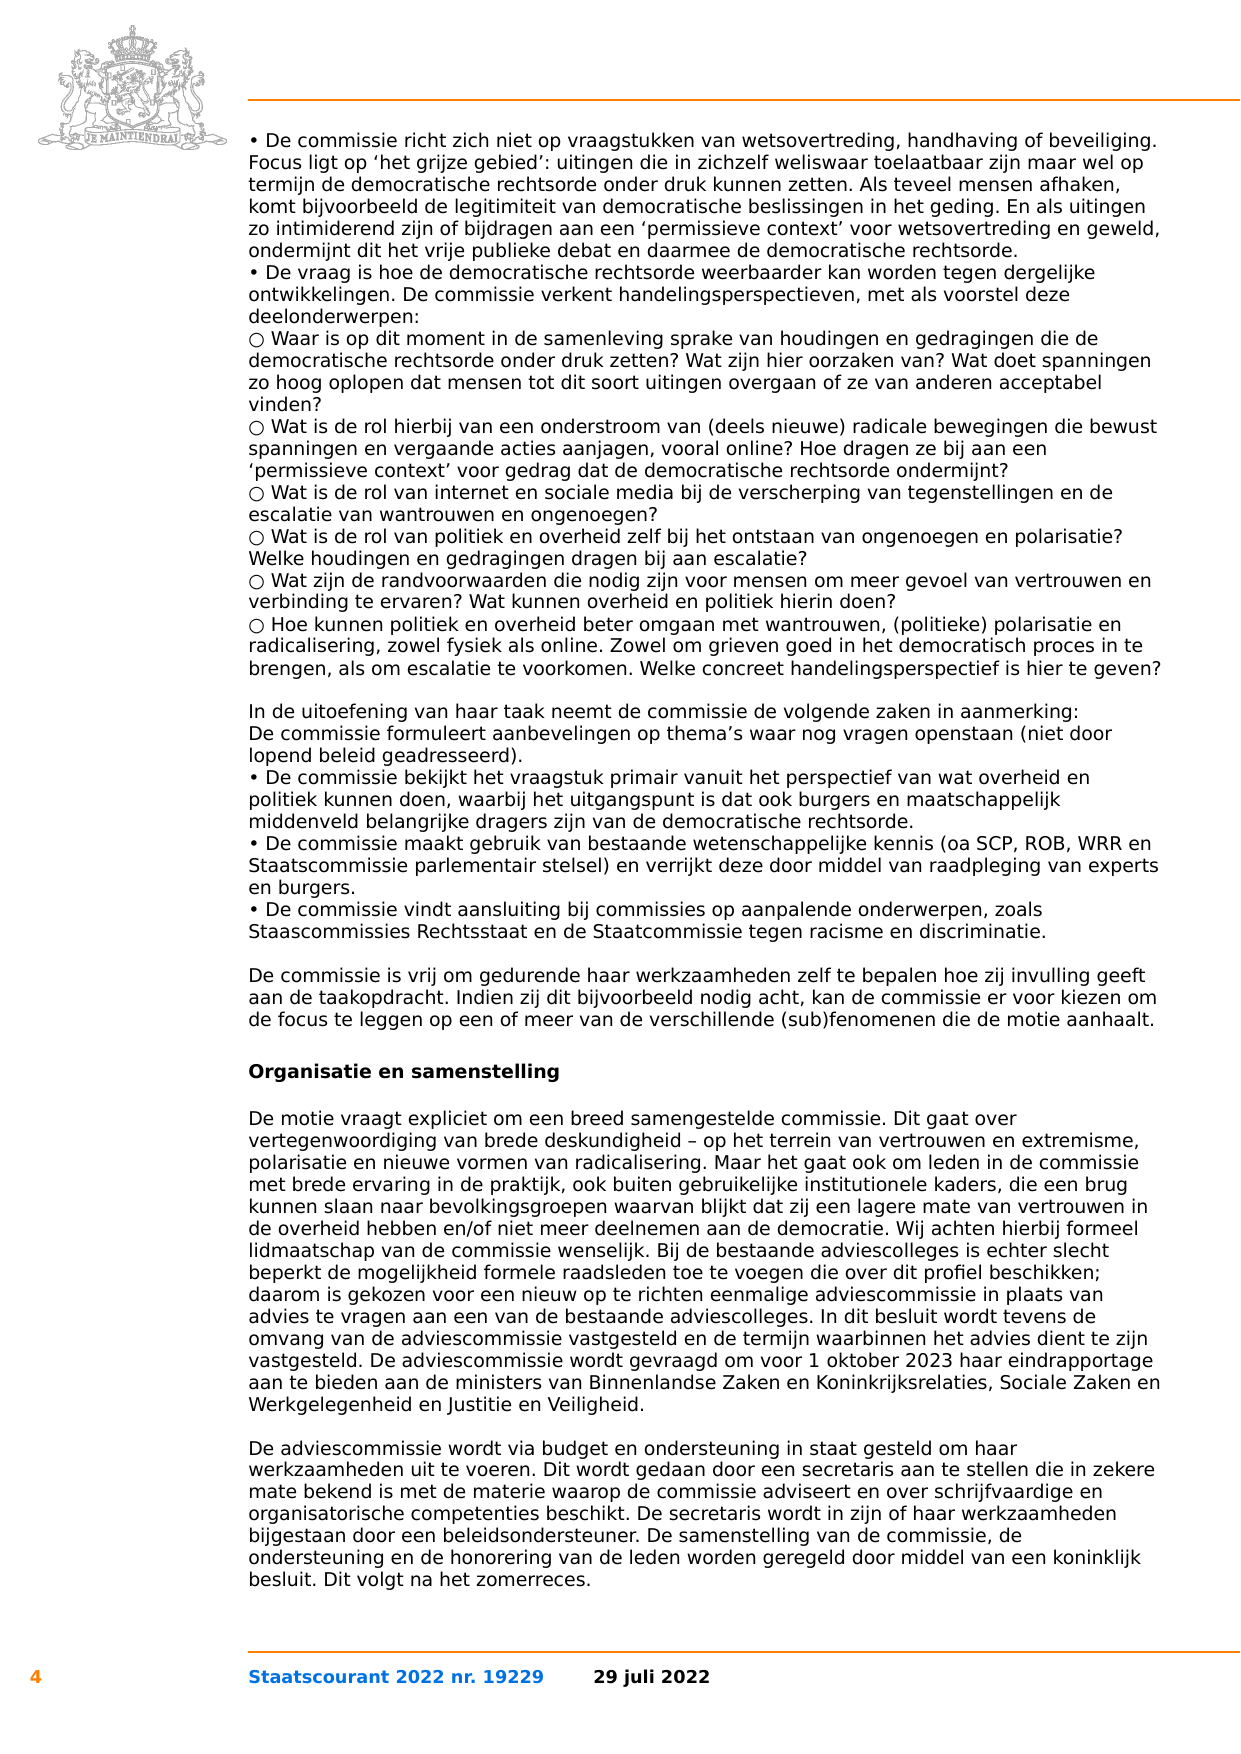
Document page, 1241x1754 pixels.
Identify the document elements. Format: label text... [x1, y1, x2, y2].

text ○ Wat is de rol van internet en sociale media bij de verscherping van tegenstellingen en de escalatie van wantrouwen en ongenoegen? [248, 482, 1163, 526]
text De commissie is vrij om gedurende haar werkzaamheden zelf te bepalen hoe zij invulling geeft aan de taakopdracht. Indien zij dit bijvoorbeeld nodig acht, kan de commissie er voor kiezen om de focus te leggen op een of meer van de verschillende (sub)fenomenen die de motie aanhaalt. [248, 965, 1163, 1031]
text • De commissie richt zich niet op vraagstukken van wetsovertreding, handhaving of beveiliging. Focus ligt op ‘het grijze gebied’: uitingen die in zichzelf weliswaar toelaatbaar zijn maar wel op termijn de democratische rechtsorde onder druk kunnen zetten. Als teveel mensen afhaken, komt bijvoorbeeld de legitimiteit van democratische beslissingen in het geding. En als uitingen zo intimiderend zijn of bijdragen aan een ‘permissieve context’ voor wetsovertreding en geweld, ondermijnt dit het vrije publieke debat en daarmee de democratische rechtsorde. [248, 130, 1163, 262]
text ○ Hoe kunnen politiek en overheid beter omgaan met wantrouwen, (politieke) polarisatie en radicalisering, zowel fysiek als online. Zowel om grieven goed in het democratisch proces in te brengen, als om escalatie te voorkomen. Welke concreet handelingsperspectief is hier te geven? [248, 613, 1163, 679]
text ○ Wat is de rol hierbij van een onderstroom van (deels nieuwe) radicale bewegingen die bewust spanningen en vergaande acties aanjagen, vooral online? Hoe dragen ze bij aan een ‘permissieve context’ voor gedrag dat de democratische rechtsorde ondermijnt? [248, 416, 1163, 482]
text De motie vraagt expliciet om een breed samengestelde commissie. Dit gaat over vertegenwoordiging van brede deskundigheid – op het terrein van vertrouwen en extremisme, polarisatie en nieuwe vormen van radicalisering. Maar het gaat ook om leden in de commissie met brede ervaring in de praktijk, ook buiten gebruikelijke institutionele kaders, die een brug kunnen slaan naar bevolkingsgroepen waarvan blijkt dat zij een lagere mate van vertrouwen in de overheid hebben en/of niet meer deelnemen aan de democratie. Wij achten hierbij formeel lidmaatschap van de commissie wenselijk. Bij de bestaande adviescolleges is echter slecht beperkt de mogelijkheid formele raadsleden toe te voegen die over dit profiel beschikken; daarom is gekozen voor een nieuw op te richten eenmalige adviescommissie in plaats van advies te vragen aan een van de bestaande adviescolleges. In dit besluit wordt tevens de omvang van de adviescommissie vastgesteld en de termijn waarbinnen het advies dient te zijn vastgesteld. De adviescommissie wordt gevraagd om voor 1 oktober 2023 haar eindrapportage aan te bieden aan de ministers van Binnenlandse Zaken en Koninkrijksrelaties, Sociale Zaken en Werkgelegenheid en Justitie en Veiligheid. [248, 1108, 1163, 1416]
text • De commissie maakt gebruik van bestaande wetenschappelijke kennis (oa SCP, ROB, WRR en Staatscommissie parlementair stelsel) en verrijkt deze door middel van raadpleging van experts en burgers. [248, 833, 1163, 899]
text • De commissie vindt aansluiting bij commissies op aanpalende onderwerpen, zoals Staascommissies Rechtsstaat en de Staatcommissie tegen racisme en discriminatie. [248, 899, 1163, 943]
text ○ Waar is op dit moment in de samenleving sprake van houdingen en gedragingen die de democratische rechtsorde onder druk zetten? Wat zijn hier oorzaken van? Wat doet spanningen zo hoog oplopen dat mensen tot dit soort uitingen overgaan of ze van anderen acceptabel vinden? [248, 328, 1163, 416]
text • De vraag is hoe de democratische rechtsorde weerbaarder kan worden tegen dergelijke ontwikkelingen. De commissie verkent handelingsperspectieven, met als voorstel deze deelonderwerpen: [248, 262, 1163, 328]
text De commissie formuleert aanbevelingen op thema’s waar nog vragen openstaan (niet door lopend beleid geadresseerd). [248, 723, 1163, 767]
picture [38, 25, 227, 150]
text ○ Wat zijn de randvoorwaarden die nodig zijn voor mensen om meer gevoel van vertrouwen en verbinding te ervaren? Wat kunnen overheid en politiek hierin doen? [248, 569, 1163, 613]
subtitle Organisatie en samenstelling [248, 1061, 1163, 1083]
text ○ Wat is de rol van politiek en overheid zelf bij het ontstaan van ongenoegen en polarisatie? Welke houdingen en gedragingen dragen bij aan escalatie? [248, 526, 1163, 569]
text • De commissie bekijkt het vraagstuk primair vanuit het perspectief van wat overheid en politiek kunnen doen, waarbij het uitgangspunt is dat ook burgers en maatschappelijk middenveld belangrijke dragers zijn van de democratische rechtsorde. [248, 767, 1163, 833]
text De adviescommissie wordt via budget en ondersteuning in staat gesteld om haar werkzaamheden uit te voeren. Dit wordt gedaan door een secretaris aan te stellen die in zekere mate bekend is met de materie waarop de commissie adviseert en over schrijfvaardige en organisatorische competenties beschikt. De secretaris wordt in zijn of haar werkzaamheden bijgestaan door een beleidsondersteuner. De samenstelling van de commissie, de ondersteuning en de honorering van de leden worden geregeld door middel van een koninklijk besluit. Dit volgt na het zomerreces. [248, 1437, 1163, 1591]
text In de uitoefening van haar taak neemt de commissie de volgende zaken in aanmerking: [248, 701, 1163, 723]
